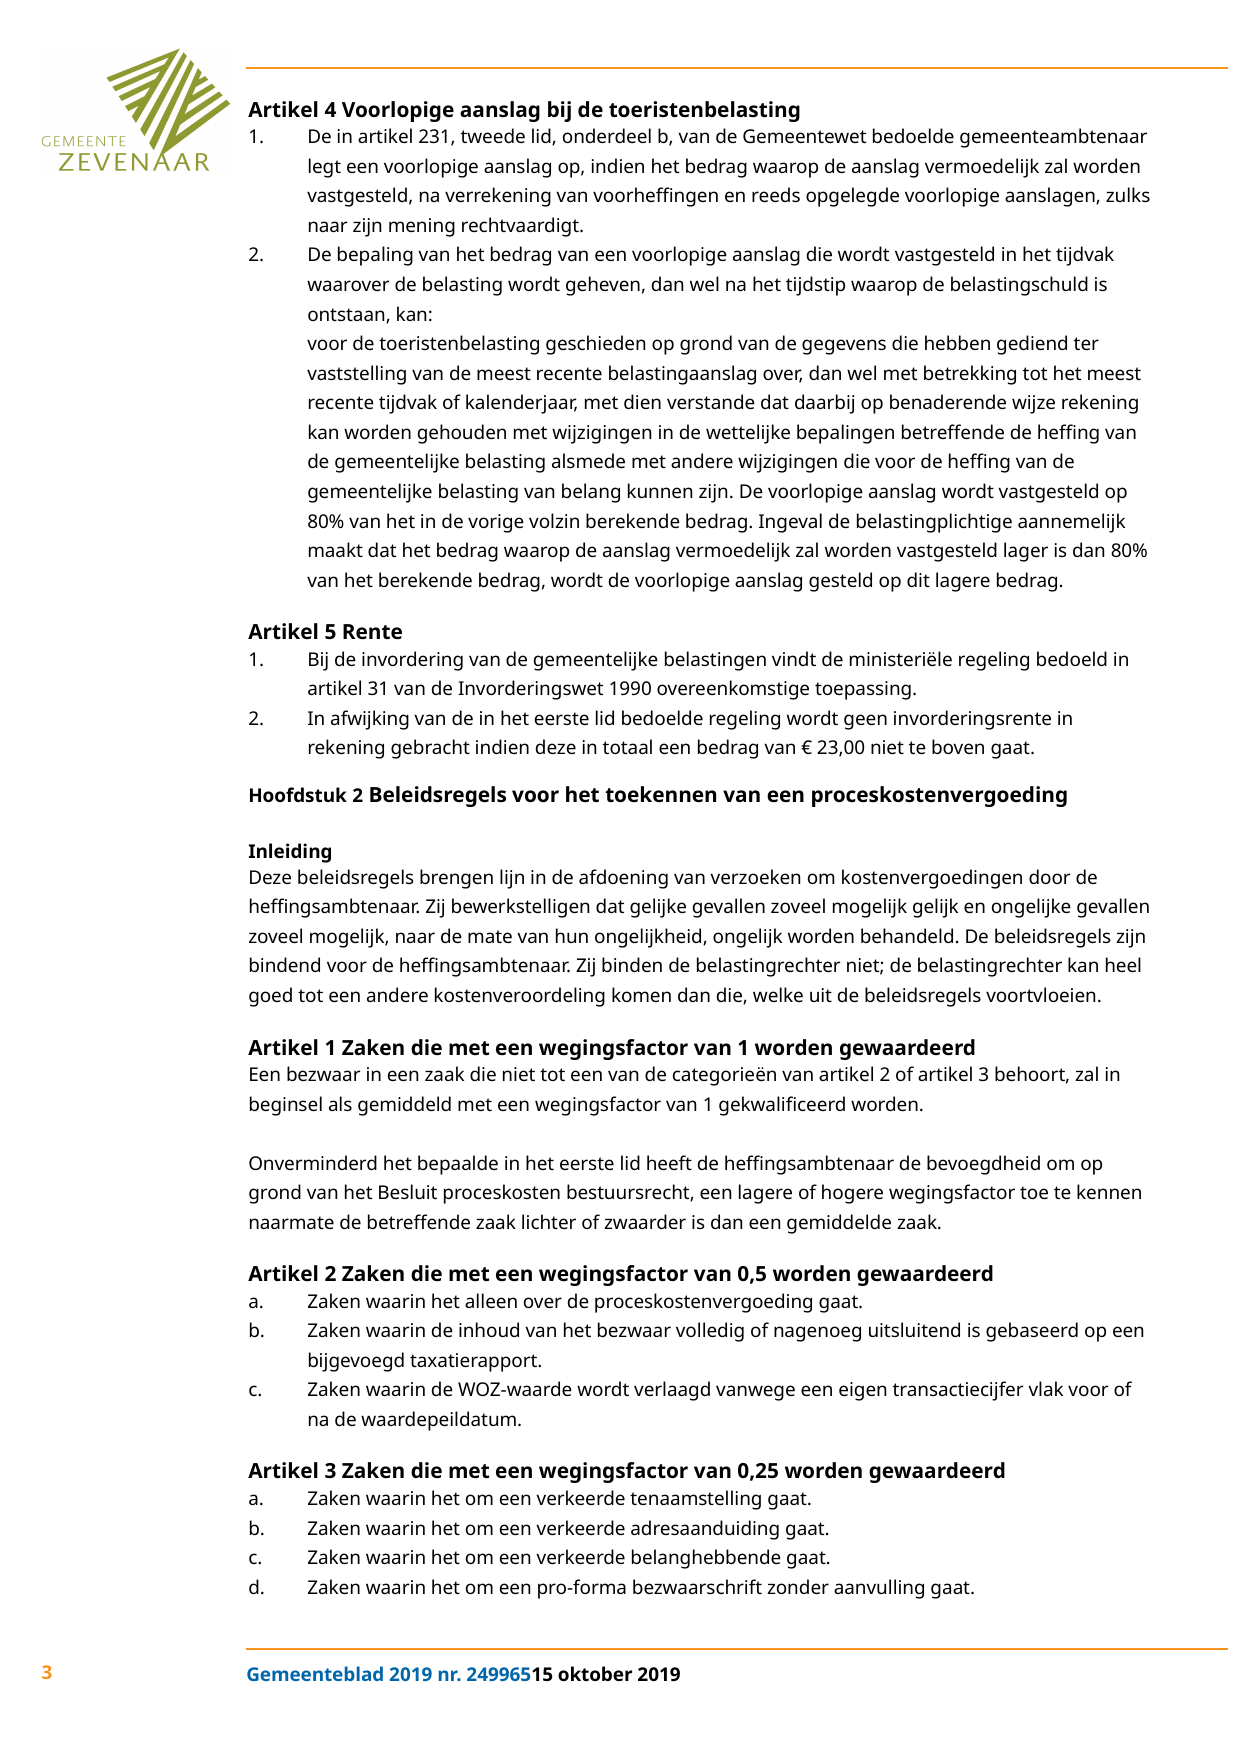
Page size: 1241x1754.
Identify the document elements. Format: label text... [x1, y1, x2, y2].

text Artikel 5 Rente [248, 617, 1152, 646]
text Artikel 1 Zaken die met een wegingsfactor van 1 worden gewaardeerd [248, 1033, 1152, 1061]
text Artikel 4 Voorlopige aanslag bij de toeristenbelasting [248, 95, 1152, 123]
text Artikel 2 Zaken die met een wegingsfactor van 0,5 worden gewaardeerd [248, 1259, 1152, 1288]
list De bepaling van het bedrag van een voorlopige aanslag die wordt vastgesteld in het tijdvak waarover de belasting wordt geheven, dan wel na het tijdstip waarop de belastingschuld is ontstaan, kan: [248, 242, 1152, 326]
list In afwijking van de in het eerste lid bedoelde regeling wordt geen invorderingsrente in rekening gebracht indien deze in totaal een bedrag van € 23,00 niet te boven gaat. [248, 705, 1152, 760]
list Zaken waarin de inhoud van het bezwaar volledig of nagenoeg uitsluitend is gebaseerd op een bijgevoegd taxatierapport. [248, 1317, 1152, 1373]
text Artikel 3 Zaken die met een wegingsfactor van 0,25 worden gewaardeerd [248, 1457, 1152, 1485]
list Zaken waarin het om een verkeerde adresaanduiding gaat. [248, 1515, 1152, 1540]
text Hoofdstuk 2 Beleidsregels voor het toekennen van een proceskostenvergoeding [248, 780, 1152, 809]
list Zaken waarin het om een pro-forma bezwaarschrift zonder aanvulling gaat. [248, 1574, 1152, 1599]
list Bij de invordering van de gemeentelijke belastingen vindt de ministeriële regeling bedoeld in artikel 31 van de Invorderingswet 1990 overeenkomstige toepassing. [248, 646, 1152, 701]
list De in artikel 231, tweede lid, onderdeel b, van de Gemeentewet bedoelde gemeenteambtenaar legt een voorlopige aanslag op, indien het bedrag waarop de aanslag vermoedelijk zal worden vastgesteld, na verrekening van voorheffingen en reeds opgelegde voorlopige aanslagen, zulks naar zijn mening rechtvaardigt. [248, 123, 1152, 238]
list Zaken waarin de WOZ-waarde wordt verlaagd vanwege een eigen transactiecijfer vlak voor of na de waardepeildatum. [248, 1377, 1152, 1432]
picture [41, 47, 231, 172]
text Deze beleidsregels brengen lijn in de afdoening van verzoeken om kostenvergoedingen door de heffingsambtenaar. Zij bewerkstelligen dat gelijke gevallen zoveel mogelijk gelijk en ongelijke gevallen zoveel mogelijk, naar de mate van hun ongelijkheid, ongelijk worden behandeld. De beleidsregels zijn bindend voor de heffingsambtenaar. Zij binden de belastingrechter niet; de belastingrechter kan heel goed tot een andere kostenveroordeling komen dan die, welke uit de beleidsregels voortvloeien. [248, 864, 1152, 1008]
list Zaken waarin het alleen over de proceskostenvergoeding gaat. [248, 1288, 1152, 1314]
text Een bezwaar in een zaak die niet tot een van de categorieën van artikel 2 of artikel 3 behoort, zal in beginsel als gemiddeld met een wegingsfactor van 1 gekwalificeerd worden. [248, 1061, 1152, 1116]
list voor de toeristenbelasting geschieden op grond van de gegevens die hebben gediend ter vaststelling van de meest recente belastingaanslag over, dan wel met betrekking tot het meest recente tijdvak of kalenderjaar, met dien verstande dat daarbij op benaderende wijze rekening kan worden gehouden met wijzigingen in de wettelijke bepalingen betreffende de heffing van de gemeentelijke belasting alsmede met andere wijzigingen die voor de heffing van de gemeentelijke belasting van belang kunnen zijn. De voorlopige aanslag wordt vastgesteld op 80% van het in de vorige volzin berekende bedrag. Ingeval de belastingplichtige aannemelijk maakt dat het bedrag waarop de aanslag vermoedelijk zal worden vastgesteld lager is dan 80% van het berekende bedrag, wordt de voorlopige aanslag gesteld op dit lagere bedrag. [248, 330, 1152, 593]
list Zaken waarin het om een verkeerde tenaamstelling gaat. [248, 1485, 1152, 1511]
list Zaken waarin het om een verkeerde belanghebbende gaat. [248, 1544, 1152, 1570]
text Inleiding [248, 838, 1152, 864]
text Onverminderd het bepaalde in het eerste lid heeft de heffingsambtenaar de bevoegdheid om op grond van het Besluit proceskosten bestuursrecht, een lagere of hogere wegingsfactor toe te kennen naarmate de betreffende zaak lichter of zwaarder is dan een gemiddelde zaak. [248, 1150, 1152, 1235]
